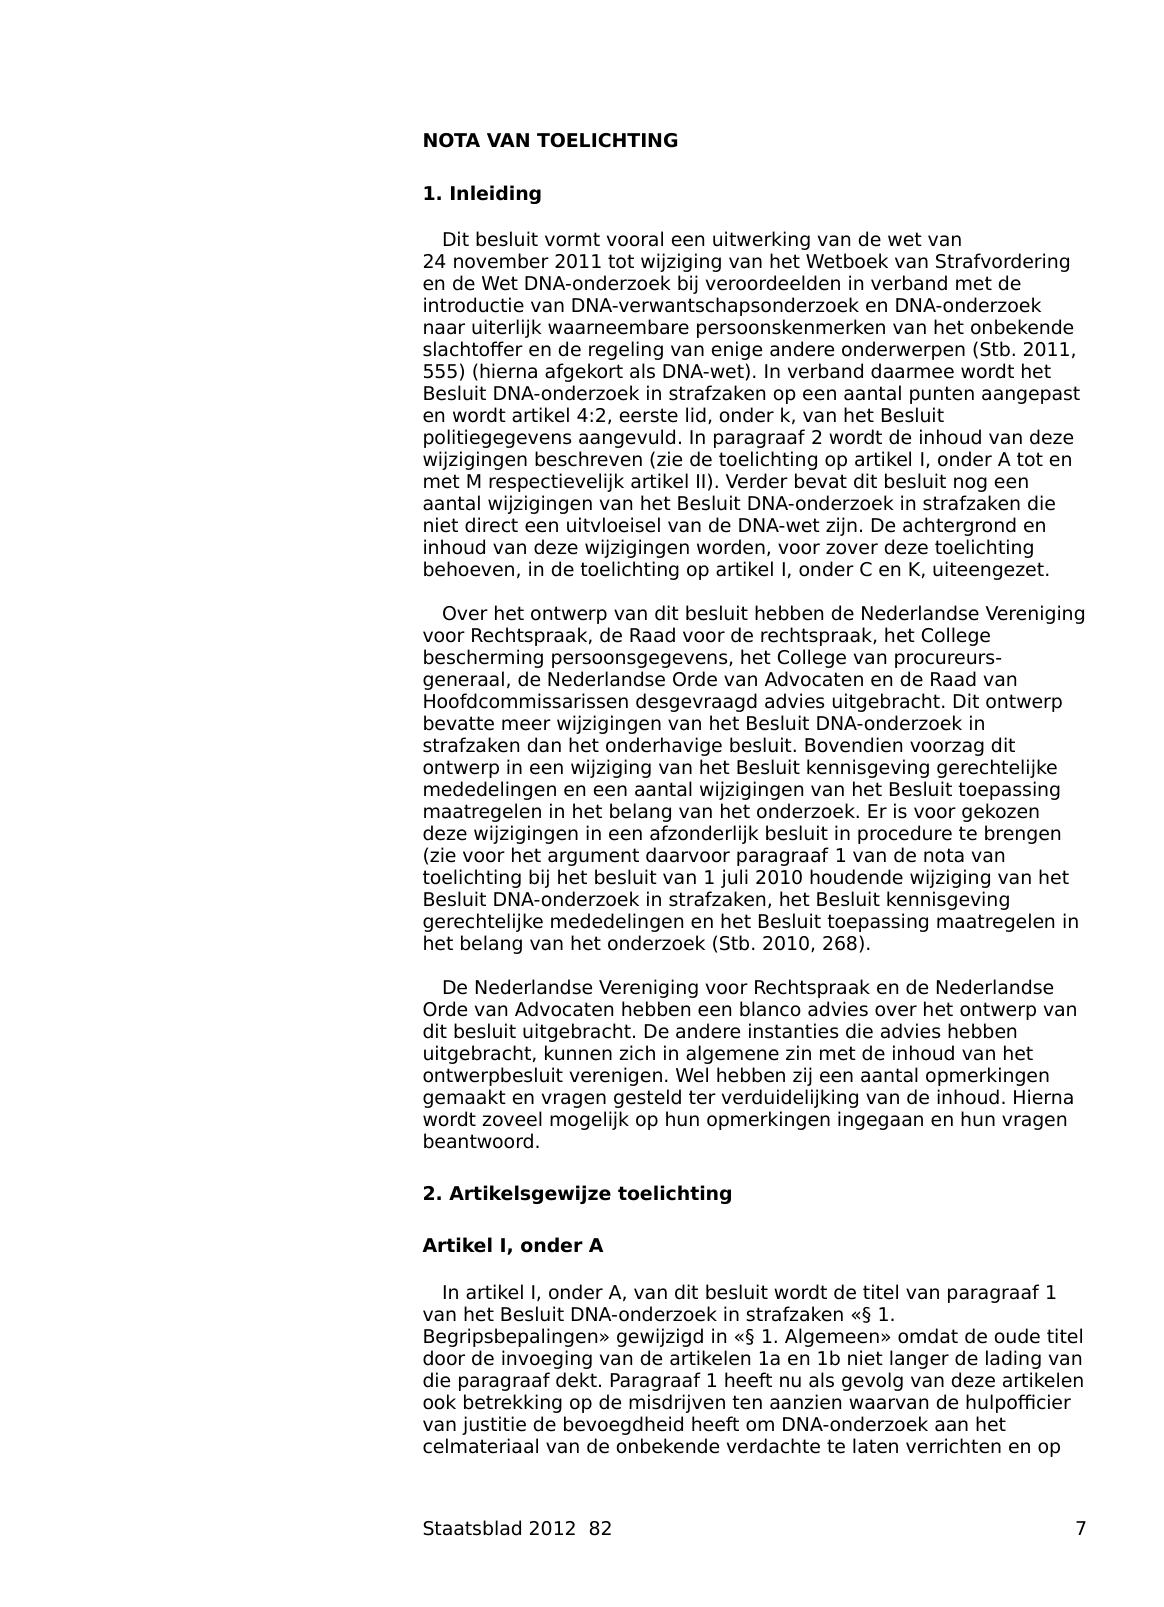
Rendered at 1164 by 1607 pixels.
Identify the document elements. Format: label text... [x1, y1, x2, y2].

text Over het ontwerp van dit besluit hebben de Nederlandse Vereniging voor Rechtspraak, de Raad voor de rechtspraak, het College bescherming persoonsgegevens, het College van procureurs-generaal, de Nederlandse Orde van Advocaten en de Raad van Hoofdcommissarissen desgevraagd advies uitgebracht. Dit ontwerp bevatte meer wijzigingen van het Besluit DNA-onderzoek in strafzaken dan het onderhavige besluit. Bovendien voorzag dit ontwerp in een wijziging van het Besluit kennisgeving gerechtelijke mededelingen en een aantal wijzigingen van het Besluit toepassing maatregelen in het belang van het onderzoek. Er is voor gekozen deze wijzigingen in een afzonderlijk besluit in procedure te brengen (zie voor het argument daarvoor paragraaf 1 van de nota van toelichting bij het besluit van 1 juli 2010 houdende wijziging van het Besluit DNA-onderzoek in strafzaken, het Besluit kennisgeving gerechtelijke mededelingen en het Besluit toepassing maatregelen in het belang van het onderzoek (Stb. 2010, 268). [422, 603, 1087, 955]
subtitle Artikel I, onder A [422, 1235, 1087, 1257]
subtitle NOTA VAN TOELICHTING [422, 130, 1087, 152]
subtitle 1. Inleiding [422, 182, 1087, 204]
text Dit besluit vormt vooral een uitwerking van de wet van 24 november 2011 tot wijziging van het Wetboek van Strafvordering en de Wet DNA-onderzoek bij veroordeelden in verband met de introductie van DNA-verwantschapsonderzoek en DNA-onderzoek naar uiterlijk waarneembare persoonskenmerken van het onbekende slachtoffer en de regeling van enige andere onderwerpen (Stb. 2011, 555) (hierna afgekort als DNA-wet). In verband daarmee wordt het Besluit DNA-onderzoek in strafzaken op een aantal punten aangepast en wordt artikel 4:2, eerste lid, onder k, van het Besluit politiegegevens aangevuld. In paragraaf 2 wordt de inhoud van deze wijzigingen beschreven (zie de toelichting op artikel I, onder A tot en met M respectievelijk artikel II). Verder bevat dit besluit nog een aantal wijzigingen van het Besluit DNA-onderzoek in strafzaken die niet direct een uitvloeisel van de DNA-wet zijn. De achtergrond en inhoud van deze wijzigingen worden, voor zover deze toelichting behoeven, in de toelichting op artikel I, onder C en K, uiteengezet. [422, 229, 1087, 581]
text De Nederlandse Vereniging voor Rechtspraak en de Nederlandse Orde van Advocaten hebben een blanco advies over het ontwerp van dit besluit uitgebracht. De andere instanties die advies hebben uitgebracht, kunnen zich in algemene zin met de inhoud van het ontwerpbesluit verenigen. Wel hebben zij een aantal opmerkingen gemaakt en vragen gesteld ter verduidelijking van de inhoud. Hierna wordt zoveel mogelijk op hun opmerkingen ingegaan en hun vragen beantwoord. [422, 977, 1087, 1153]
text In artikel I, onder A, van dit besluit wordt de titel van paragraaf 1 van het Besluit DNA-onderzoek in strafzaken «§ 1. Begripsbepalingen» gewijzigd in «§ 1. Algemeen» omdat de oude titel door de invoeging van de artikelen 1a en 1b niet langer de lading van die paragraaf dekt. Paragraaf 1 heeft nu als gevolg van deze artikelen ook betrekking op de misdrijven ten aanzien waarvan de hulpofficier van justitie de bevoegdheid heeft om DNA-onderzoek aan het celmateriaal van de onbekende verdachte te laten verrichten en op [422, 1282, 1087, 1458]
subtitle 2. Artikelsgewijze toelichting [422, 1183, 1087, 1205]
